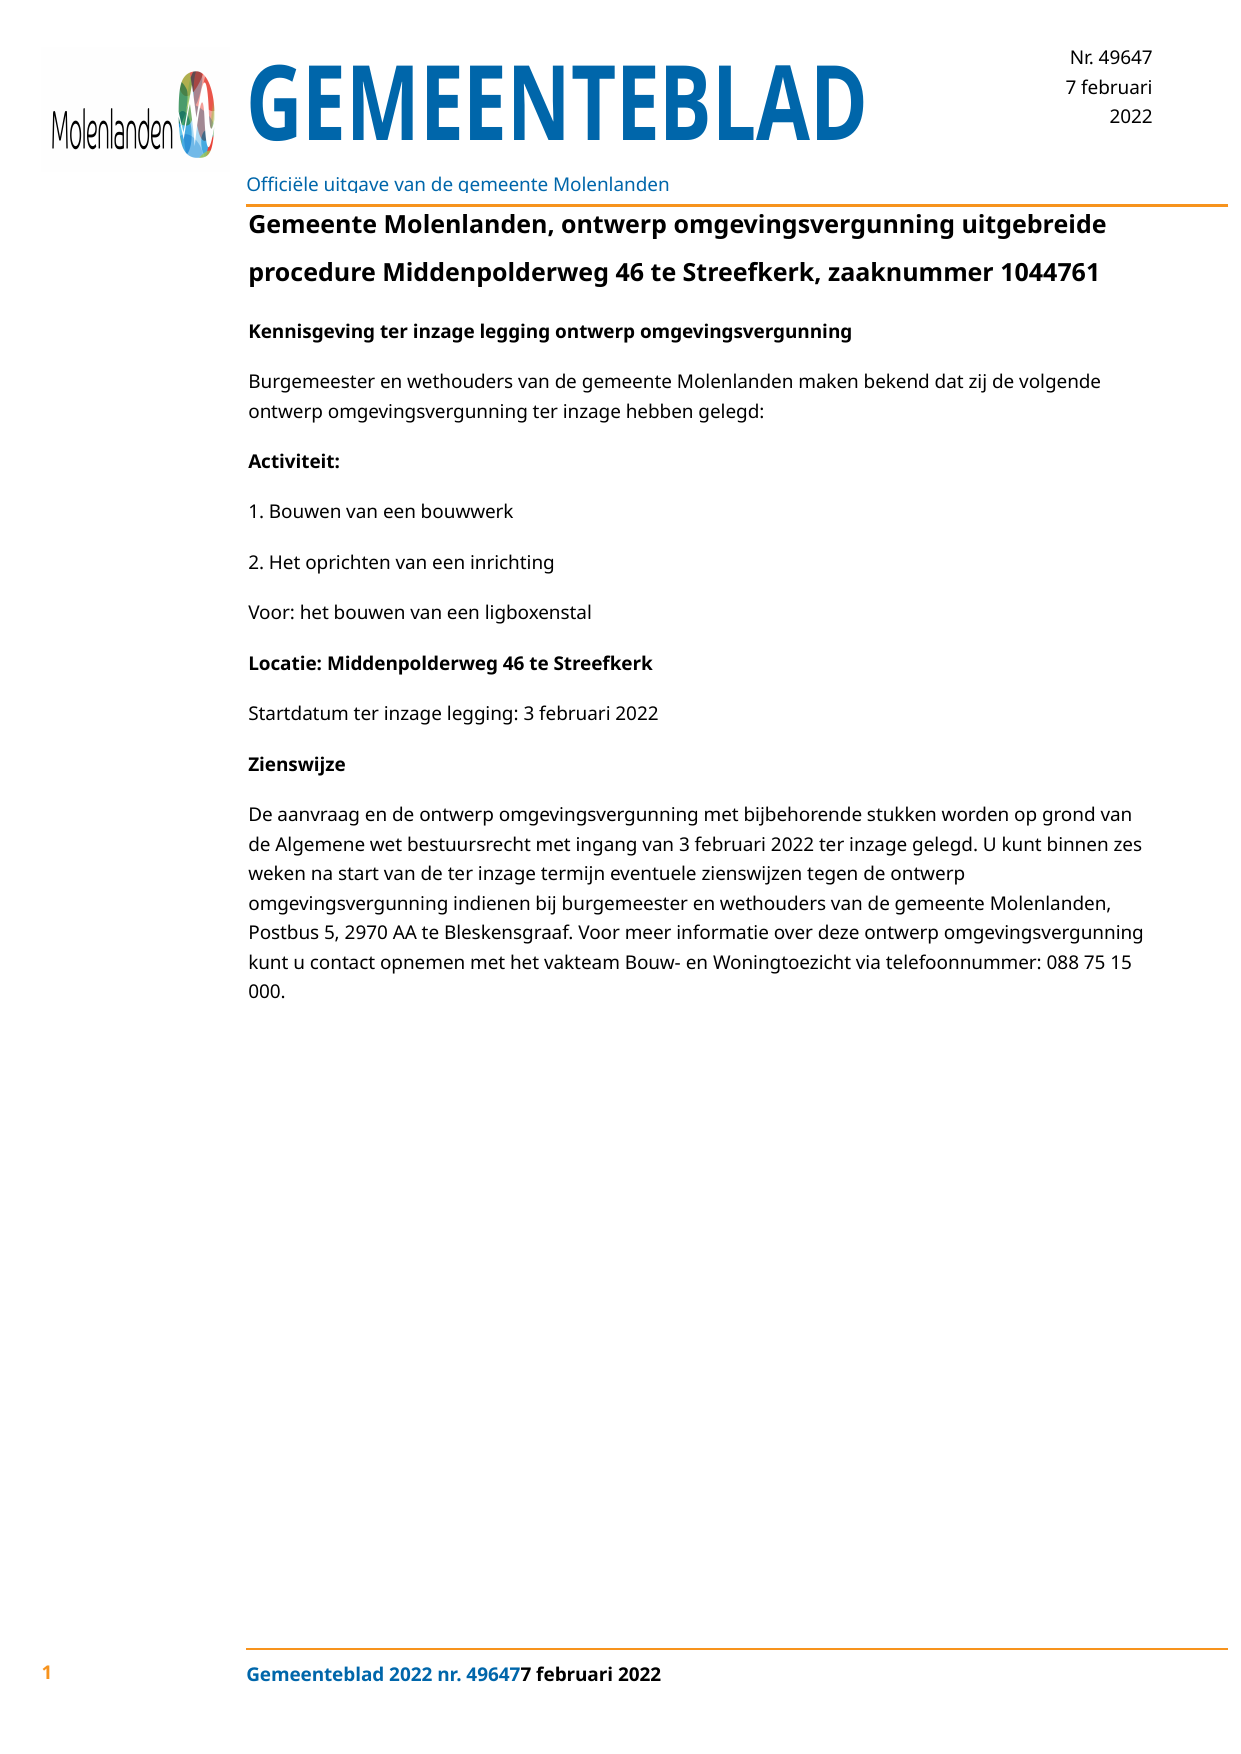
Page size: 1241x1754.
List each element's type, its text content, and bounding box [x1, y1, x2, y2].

text Kennisgeving ter inzage legging ontwerp omgevingsvergunning [248, 318, 1152, 344]
text Zienswijze [248, 751, 1152, 777]
text Locatie: Middenpolderweg 46 te Streefkerk [248, 650, 1152, 676]
text Activiteit: [248, 448, 1152, 474]
text 1. Bouwen van een bouwwerk [248, 499, 1152, 524]
text Gemeente Molenlanden, ontwerp omgevingsvergunning uitgebreide procedure Middenpolderweg 46 te Streefkerk, zaaknummer 1044761 [248, 207, 1152, 288]
text De aanvraag en de ontwerp omgevingsvergunning met bijbehorende stukken worden op grond van de Algemene wet bestuursrecht met ingang van 3 februari 2022 ter inzage gelegd. U kunt binnen zes weken na start van de ter inzage termijn eventuele zienswijzen tegen de ontwerp omgevingsvergunning indienen bij burgemeester en wethouders van de gemeente Molenlanden, Postbus 5, 2970 AA te Bleskensgraaf. Voor meer informatie over deze ontwerp omgevingsvergunning kunt u contact opnemen met het vakteam Bouw- en Woningtoezicht via telefoonnummer: 088 75 15 000. [248, 801, 1152, 1004]
text Voor: het bouwen van een ligboxenstal [248, 599, 1152, 625]
text 2. Het oprichten van een inrichting [248, 549, 1152, 575]
picture [41, 47, 231, 172]
text Startdatum ter inzage legging: 3 februari 2022 [248, 700, 1152, 726]
text Burgemeester en wethouders van de gemeente Molenlanden maken bekend dat zij de volgende ontwerp omgevingsvergunning ter inzage hebben gelegd: [248, 368, 1152, 424]
